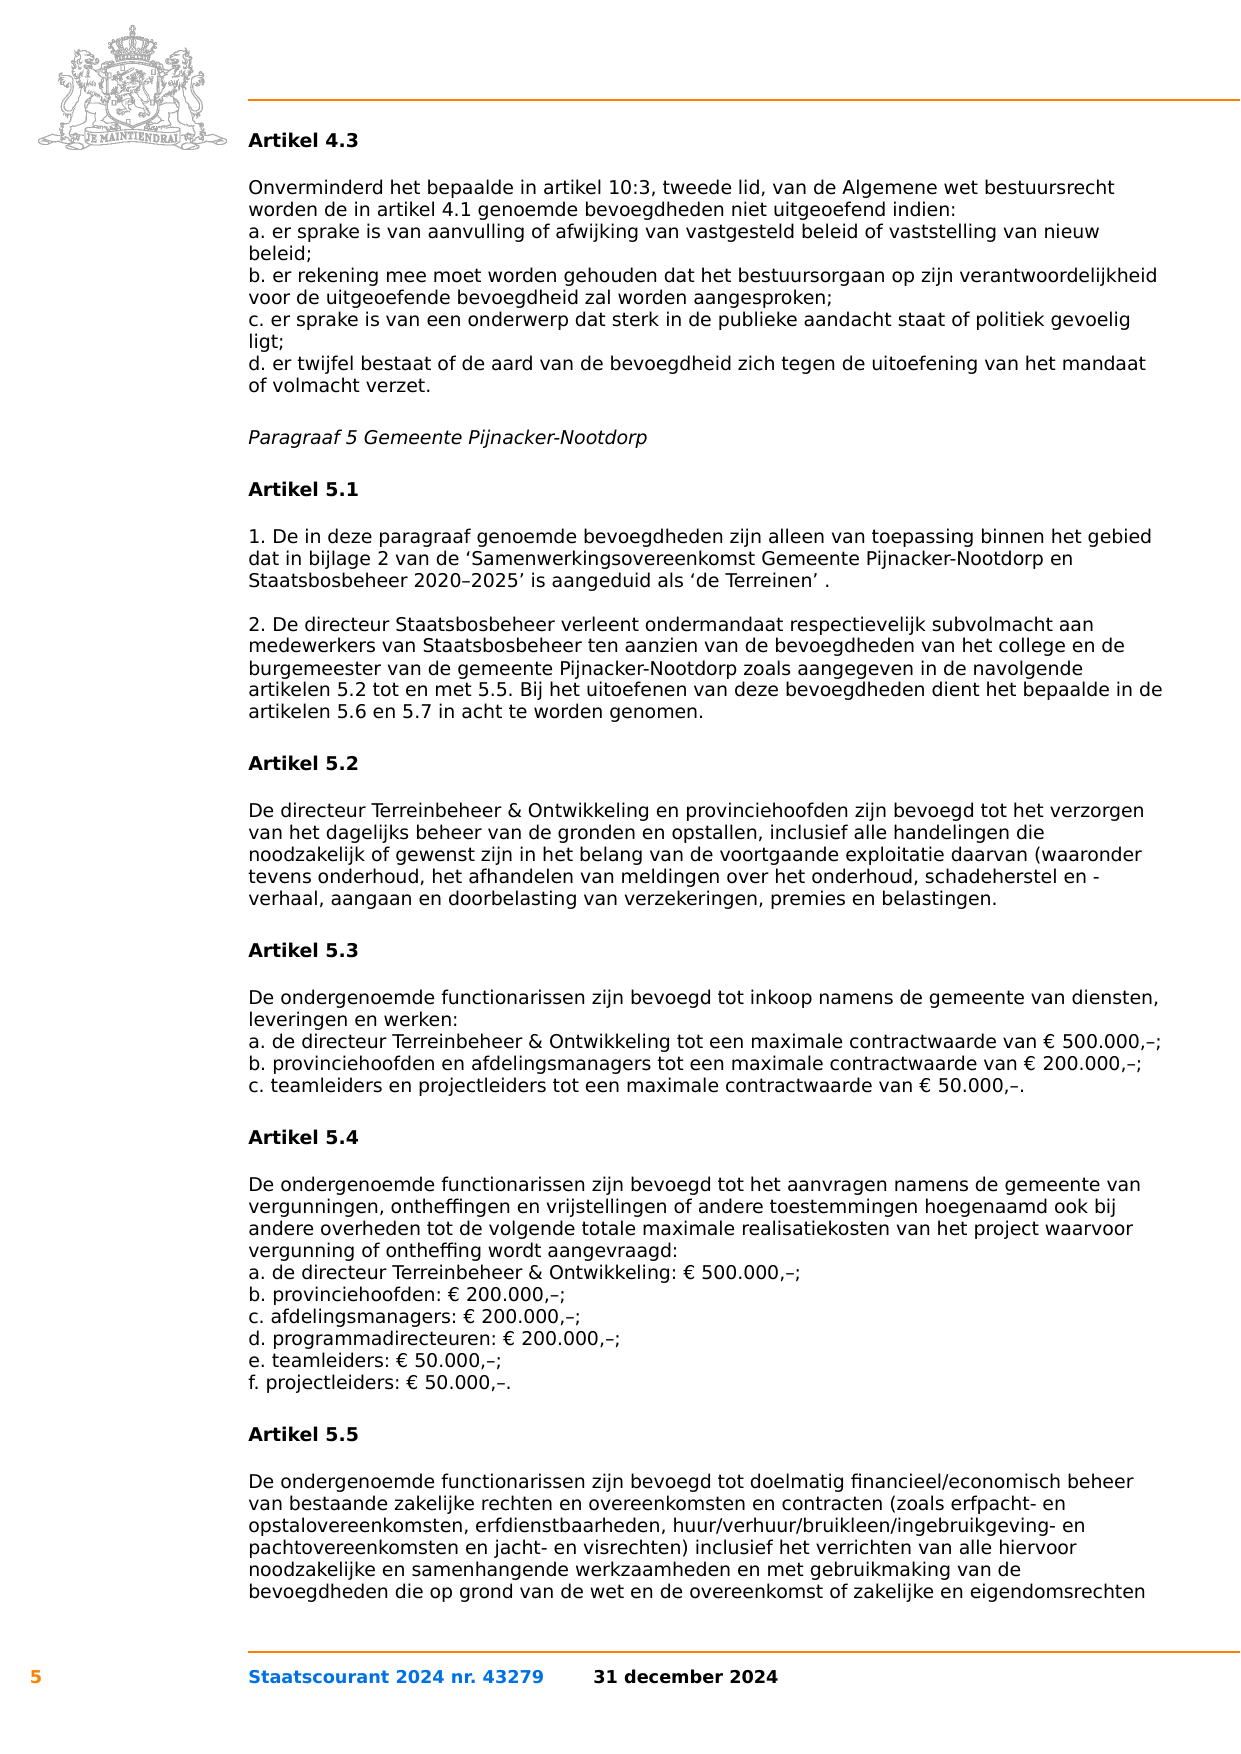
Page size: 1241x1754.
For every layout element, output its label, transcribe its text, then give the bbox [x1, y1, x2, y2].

text c. teamleiders en projectleiders tot een maximale contractwaarde van € 50.000,–. [248, 1075, 1163, 1097]
text De directeur Terreinbeheer & Ontwikkeling en provinciehoofden zijn bevoegd tot het verzorgen van het dagelijks beheer van de gronden en opstallen, inclusief alle handelingen die noodzakelijk of gewenst zijn in het belang van de voortgaande exploitatie daarvan (waaronder tevens onderhoud, het afhandelen van meldingen over het onderhoud, schadeherstel en -verhaal, aangaan en doorbelasting van verzekeringen, premies en belastingen. [248, 800, 1163, 910]
text b. provinciehoofden: € 200.000,–; [248, 1284, 1163, 1306]
text De ondergenoemde functionarissen zijn bevoegd tot doelmatig financieel/economisch beheer van bestaande zakelijke rechten en overeenkomsten en contracten (zoals erfpacht- en opstalovereenkomsten, erfdienstbaarheden, huur/verhuur/bruikleen/ingebruikgeving- en pachtovereenkomsten en jacht- en visrechten) inclusief het verrichten van alle hiervoor noodzakelijke en samenhangende werkzaamheden en met gebruikmaking van de bevoegdheden die op grond van de wet en de overeenkomst of zakelijke en eigendomsrechten [248, 1471, 1163, 1603]
text c. afdelingsmanagers: € 200.000,–; [248, 1306, 1163, 1328]
subtitle Artikel 5.2 [248, 753, 1163, 775]
text De ondergenoemde functionarissen zijn bevoegd tot inkoop namens de gemeente van diensten, leveringen en werken: [248, 987, 1163, 1031]
text a. de directeur Terreinbeheer & Ontwikkeling: € 500.000,–; [248, 1262, 1163, 1284]
text b. provinciehoofden en afdelingsmanagers tot een maximale contractwaarde van € 200.000,–; [248, 1053, 1163, 1075]
subtitle Paragraaf 5 Gemeente Pijnacker-Nootdorp [248, 427, 1163, 449]
text 2. De directeur Staatsbosbeheer verleent ondermandaat respectievelijk subvolmacht aan medewerkers van Staatsbosbeheer ten aanzien van de bevoegdheden van het college en de burgemeester van de gemeente Pijnacker-Nootdorp zoals aangegeven in de navolgende artikelen 5.2 tot en met 5.5. Bij het uitoefenen van deze bevoegdheden dient het bepaalde in de artikelen 5.6 en 5.7 in acht te worden genomen. [248, 613, 1163, 723]
text 1. De in deze paragraaf genoemde bevoegdheden zijn alleen van toepassing binnen het gebied dat in bijlage 2 van de ‘Samenwerkingsovereenkomst Gemeente Pijnacker-Nootdorp en Staatsbosbeheer 2020–2025’ is aangeduid als ‘de Terreinen’ . [248, 526, 1163, 592]
text d. er twijfel bestaat of de aard van de bevoegdheid zich tegen de uitoefening van het mandaat of volmacht verzet. [248, 353, 1163, 397]
text a. de directeur Terreinbeheer & Ontwikkeling tot een maximale contractwaarde van € 500.000,–; [248, 1031, 1163, 1053]
subtitle Artikel 4.3 [248, 130, 1163, 152]
text c. er sprake is van een onderwerp dat sterk in de publieke aandacht staat of politiek gevoelig ligt; [248, 309, 1163, 353]
text b. er rekening mee moet worden gehouden dat het bestuursorgaan op zijn verantwoordelijkheid voor de uitgeoefende bevoegdheid zal worden aangesproken; [248, 265, 1163, 309]
text Onverminderd het bepaalde in artikel 10:3, tweede lid, van de Algemene wet bestuursrecht worden de in artikel 4.1 genoemde bevoegdheden niet uitgeoefend indien: [248, 177, 1163, 221]
text De ondergenoemde functionarissen zijn bevoegd tot het aanvragen namens de gemeente van vergunningen, ontheffingen en vrijstellingen of andere toestemmingen hoegenaamd ook bij andere overheden tot de volgende totale maximale realisatiekosten van het project waarvoor vergunning of ontheffing wordt aangevraagd: [248, 1174, 1163, 1262]
subtitle Artikel 5.4 [248, 1127, 1163, 1149]
subtitle Artikel 5.3 [248, 940, 1163, 962]
text e. teamleiders: € 50.000,–; [248, 1350, 1163, 1372]
subtitle Artikel 5.5 [248, 1424, 1163, 1446]
text f. projectleiders: € 50.000,–. [248, 1372, 1163, 1394]
text a. er sprake is van aanvulling of afwijking van vastgesteld beleid of vaststelling van nieuw beleid; [248, 221, 1163, 265]
subtitle Artikel 5.1 [248, 479, 1163, 501]
picture [38, 25, 227, 150]
text d. programmadirecteuren: € 200.000,–; [248, 1328, 1163, 1350]
